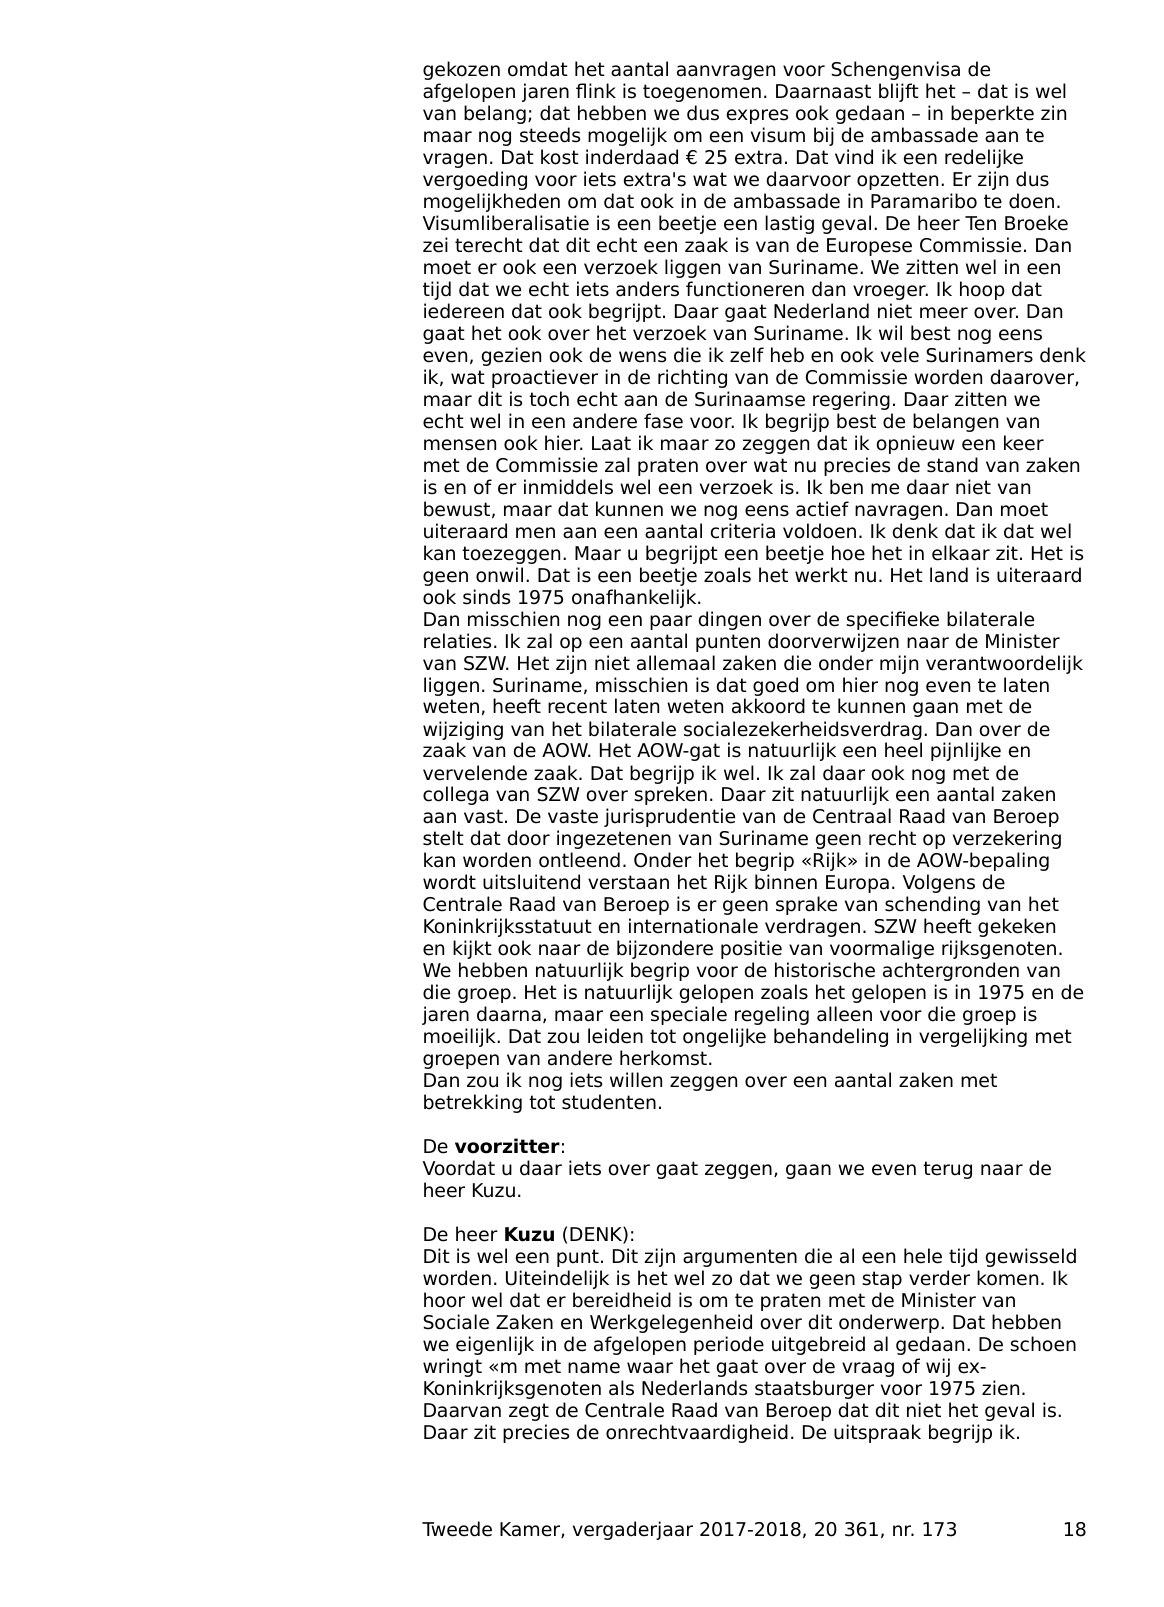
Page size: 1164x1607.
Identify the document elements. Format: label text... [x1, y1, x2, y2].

text De heer Kuzu (DENK): [422, 1224, 1087, 1246]
text Visumliberalisatie is een beetje een lastig geval. De heer Ten Broeke zei terecht dat dit echt een zaak is van de Europese Commissie. Dan moet er ook een verzoek liggen van Suriname. We zitten wel in een tijd dat we echt iets anders functioneren dan vroeger. Ik hoop dat iedereen dat ook begrijpt. Daar gaat Nederland niet meer over. Dan gaat het ook over het verzoek van Suriname. Ik wil best nog eens even, gezien ook de wens die ik zelf heb en ook vele Surinamers denk ik, wat proactiever in de richting van de Commissie worden daarover, maar dit is toch echt aan de Surinaamse regering. Daar zitten we echt wel in een andere fase voor. Ik begrijp best de belangen van mensen ook hier. Laat ik maar zo zeggen dat ik opnieuw een keer met de Commissie zal praten over wat nu precies de stand van zaken is en of er inmiddels wel een verzoek is. Ik ben me daar niet van bewust, maar dat kunnen we nog eens actief navragen. Dan moet uiteraard men aan een aantal criteria voldoen. Ik denk dat ik dat wel kan toezeggen. Maar u begrijpt een beetje hoe het in elkaar zit. Het is geen onwil. Dat is een beetje zoals het werkt nu. Het land is uiteraard ook sinds 1975 onafhankelijk. [422, 213, 1087, 608]
text De voorzitter: [422, 1136, 1087, 1158]
text Dan misschien nog een paar dingen over de specifieke bilaterale relaties. Ik zal op een aantal punten doorverwijzen naar de Minister van SZW. Het zijn niet allemaal zaken die onder mijn verantwoordelijk liggen. Suriname, misschien is dat goed om hier nog even te laten weten, heeft recent laten weten akkoord te kunnen gaan met de wijziging van het bilaterale socialezekerheidsverdrag. Dan over de zaak van de AOW. Het AOW-gat is natuurlijk een heel pijnlijke en vervelende zaak. Dat begrijp ik wel. Ik zal daar ook nog met de collega van SZW over spreken. Daar zit natuurlijk een aantal zaken aan vast. De vaste jurisprudentie van de Centraal Raad van Beroep stelt dat door ingezetenen van Suriname geen recht op verzekering kan worden ontleend. Onder het begrip «Rijk» in de AOW-bepaling wordt uitsluitend verstaan het Rijk binnen Europa. Volgens de Centrale Raad van Beroep is er geen sprake van schending van het Koninkrijksstatuut en internationale verdragen. SZW heeft gekeken en kijkt ook naar de bijzondere positie van voormalige rijksgenoten. We hebben natuurlijk begrip voor de historische achtergronden van die groep. Het is natuurlijk gelopen zoals het gelopen is in 1975 en de jaren daarna, maar een speciale regeling alleen voor die groep is moeilijk. Dat zou leiden tot ongelijke behandeling in vergelijking met groepen van andere herkomst. [422, 608, 1087, 1070]
text Voordat u daar iets over gaat zeggen, gaan we even terug naar de heer Kuzu. [422, 1158, 1087, 1202]
text Dit is wel een punt. Dit zijn argumenten die al een hele tijd gewisseld worden. Uiteindelijk is het wel zo dat we geen stap verder komen. Ik hoor wel dat er bereidheid is om te praten met de Minister van Sociale Zaken en Werkgelegenheid over dit onderwerp. Dat hebben we eigenlijk in de afgelopen periode uitgebreid al gedaan. De schoen wringt «m met name waar het gaat over de vraag of wij ex-Koninkrijksgenoten als Nederlands staatsburger voor 1975 zien. Daarvan zegt de Centrale Raad van Beroep dat dit niet het geval is. Daar zit precies de onrechtvaardigheid. De uitspraak begrijp ik. [422, 1246, 1087, 1444]
text Dan zou ik nog iets willen zeggen over een aantal zaken met betrekking tot studenten. [422, 1070, 1087, 1114]
text gekozen omdat het aantal aanvragen voor Schengenvisa de afgelopen jaren flink is toegenomen. Daarnaast blijft het – dat is wel van belang; dat hebben we dus expres ook gedaan – in beperkte zin maar nog steeds mogelijk om een visum bij de ambassade aan te vragen. Dat kost inderdaad € 25 extra. Dat vind ik een redelijke vergoeding voor iets extra's wat we daarvoor opzetten. Er zijn dus mogelijkheden om dat ook in de ambassade in Paramaribo te doen. [422, 59, 1087, 213]
